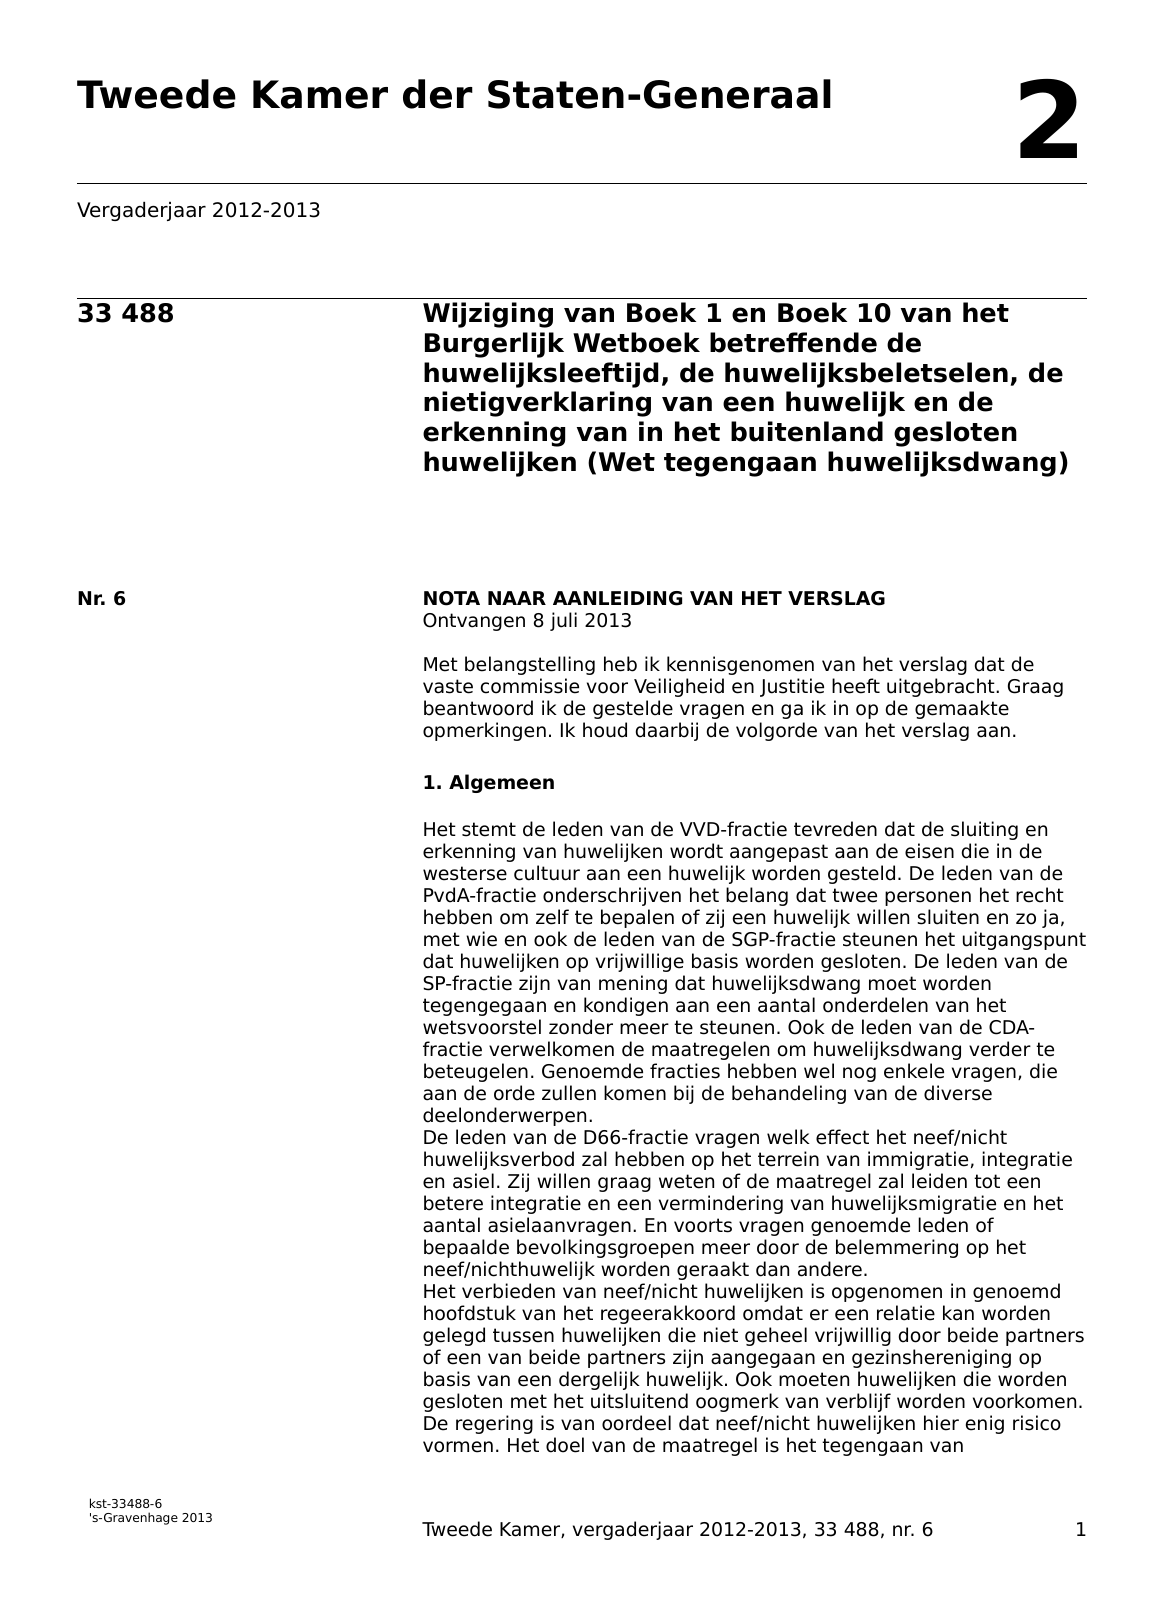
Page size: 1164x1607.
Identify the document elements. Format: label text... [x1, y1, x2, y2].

text De leden van de D66-fractie vragen welk effect het neef/nicht huwelijksverbod zal hebben op het terrein van immigratie, integratie en asiel. Zij willen graag weten of de maatregel zal leiden tot een betere integratie en een vermindering van huwelijksmigratie en het aantal asielaanvragen. En voorts vragen genoemde leden of bepaalde bevolkingsgroepen meer door de belemmering op het neef/nichthuwelijk worden geraakt dan andere. [422, 1127, 1087, 1281]
text Het verbieden van neef/nicht huwelijken is opgenomen in genoemd hoofdstuk van het regeerakkoord omdat er een relatie kan worden gelegd tussen huwelijken die niet geheel vrijwillig door beide partners of een van beide partners zijn aangegaan en gezinshereniging op basis van een dergelijk huwelijk. Ook moeten huwelijken die worden gesloten met het uitsluitend oogmerk van verblijf worden voorkomen. De regering is van oordeel dat neef/nicht huwelijken hier enig risico vormen. Het doel van de maatregel is het tegengaan van [422, 1281, 1087, 1457]
text Het stemt de leden van de VVD-fractie tevreden dat de sluiting en erkenning van huwelijken wordt aangepast aan de eisen die in de westerse cultuur aan een huwelijk worden gesteld. De leden van de PvdA-fractie onderschrijven het belang dat twee personen het recht hebben om zelf te bepalen of zij een huwelijk willen sluiten en zo ja, met wie en ook de leden van de SGP-fractie steunen het uitgangspunt dat huwelijken op vrijwillige basis worden gesloten. De leden van de SP-fractie zijn van mening dat huwelijksdwang moet worden tegengegaan en kondigen aan een aantal onderdelen van het wetsvoorstel zonder meer te steunen. Ook de leden van de CDA-fractie verwelkomen de maatregelen om huwelijksdwang verder te beteugelen. Genoemde fracties hebben wel nog enkele vragen, die aan de orde zullen komen bij de behandeling van de diverse deelonderwerpen. [422, 819, 1087, 1127]
table_cell Vergaderjaar 2012-2013 [77, 184, 1087, 298]
subtitle 1. Algemeen [422, 772, 1087, 794]
subtitle Nr. 6 NOTA NAAR AANLEIDING VAN HET VERSLAG [77, 588, 1087, 610]
table_header 2 [886, 59, 1087, 183]
subtitle 33 488 Wijziging van Boek 1 en Boek 10 van het Burgerlijk Wetboek betreffende de huwelijksleeftijd, de huwelijksbeletselen, de nietigverklaring van een huwelijk en de erkenning van in het buitenland gesloten huwelijken (Wet tegengaan huwelijksdwang) [77, 299, 1087, 477]
text Ontvangen 8 juli 2013 [422, 610, 1087, 632]
text Met belangstelling heb ik kennisgenomen van het verslag dat de vaste commissie voor Veiligheid en Justitie heeft uitgebracht. Graag beantwoord ik de gestelde vragen en ga ik in op de gemaakte opmerkingen. Ik houd daarbij de volgorde van het verslag aan. [422, 654, 1087, 742]
table_header Tweede Kamer der Staten-Generaal [77, 59, 886, 183]
text 's-Gravenhage 2013 [88, 1511, 323, 1525]
text kst-33488-6 [88, 1497, 323, 1511]
